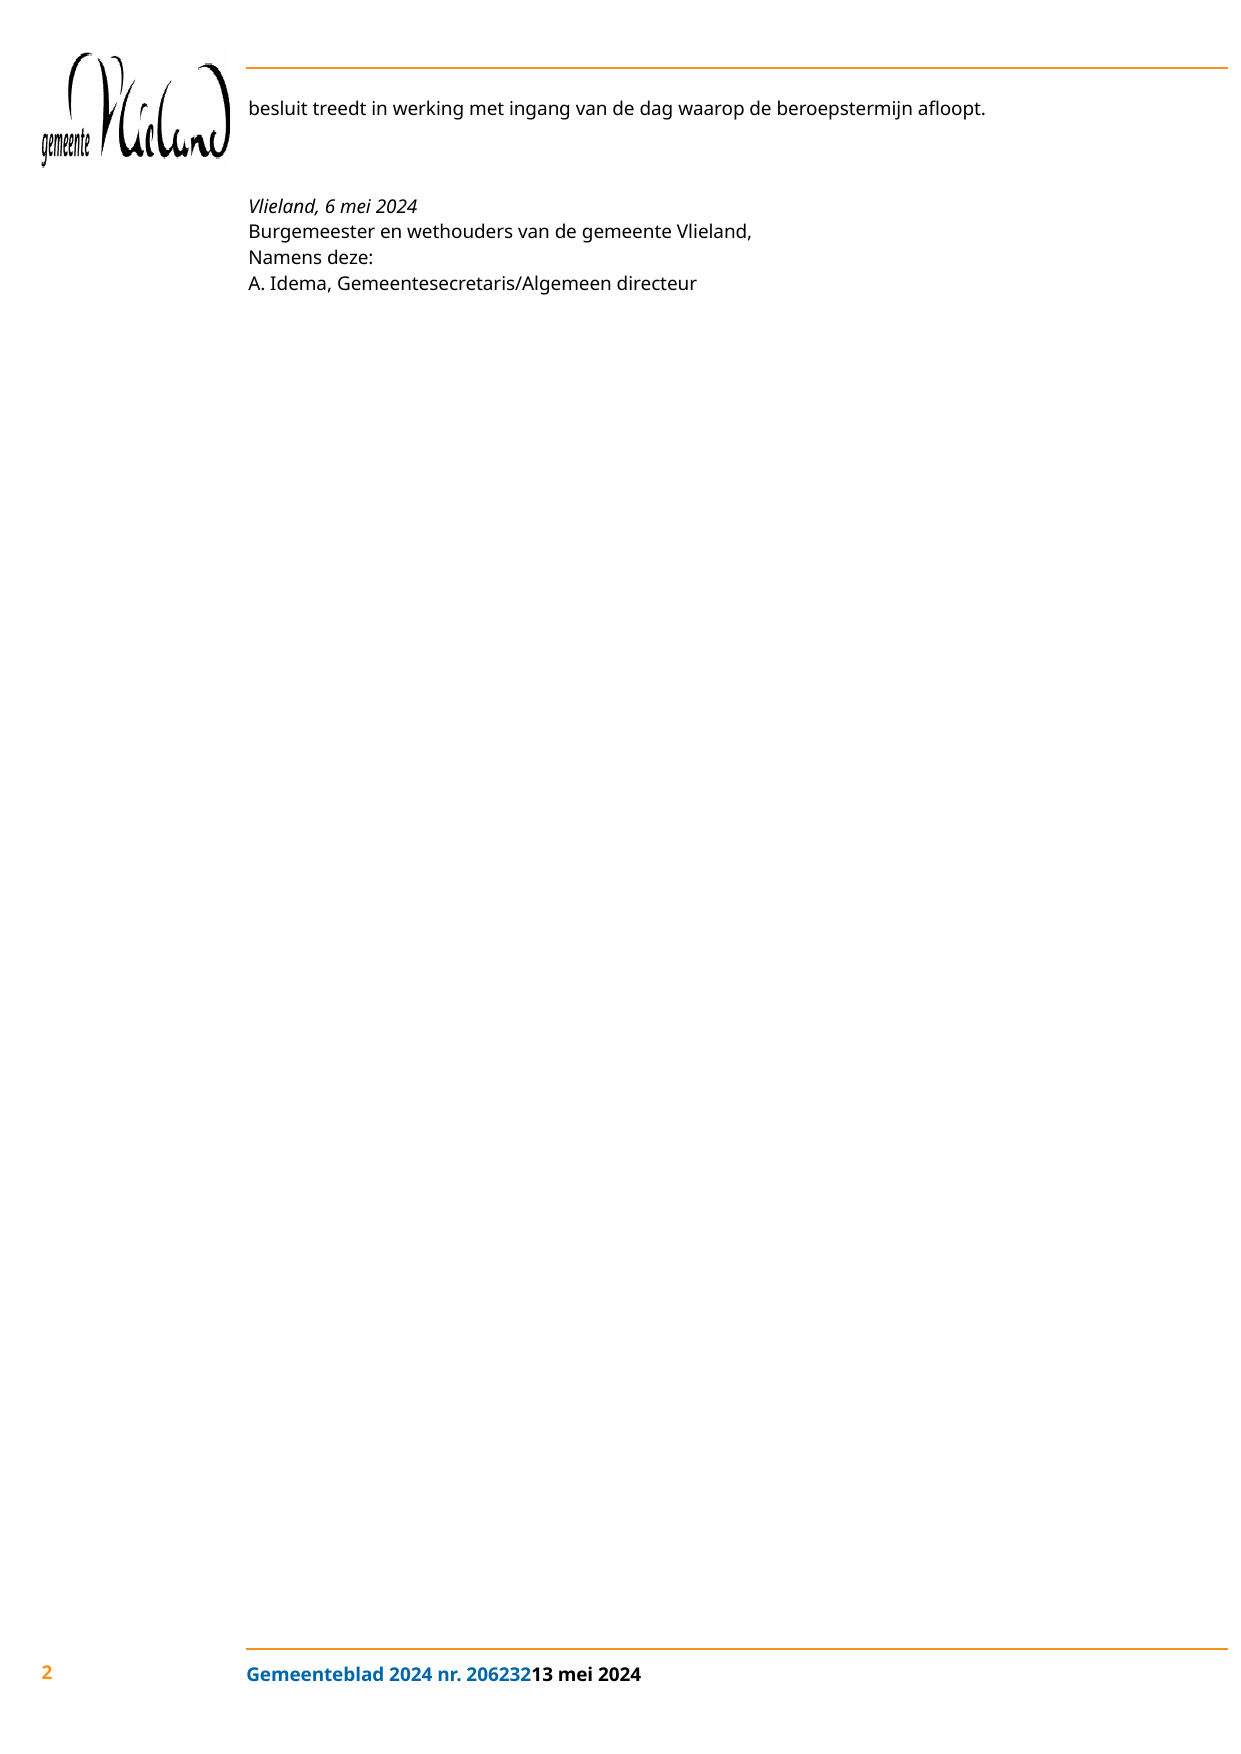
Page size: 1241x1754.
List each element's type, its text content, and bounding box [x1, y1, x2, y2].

text Burgemeester en wethouders van de gemeente Vlieland, [248, 219, 1152, 244]
text Vlieland, 6 mei 2024 [248, 193, 1152, 219]
text A. Idema, Gemeentesecretaris/Algemeen directeur [248, 270, 1152, 296]
text Namens deze: [248, 244, 1152, 270]
text besluit treedt in werking met ingang van de dag waarop de beroepstermijn afloopt. [248, 95, 1152, 121]
picture [41, 47, 231, 172]
